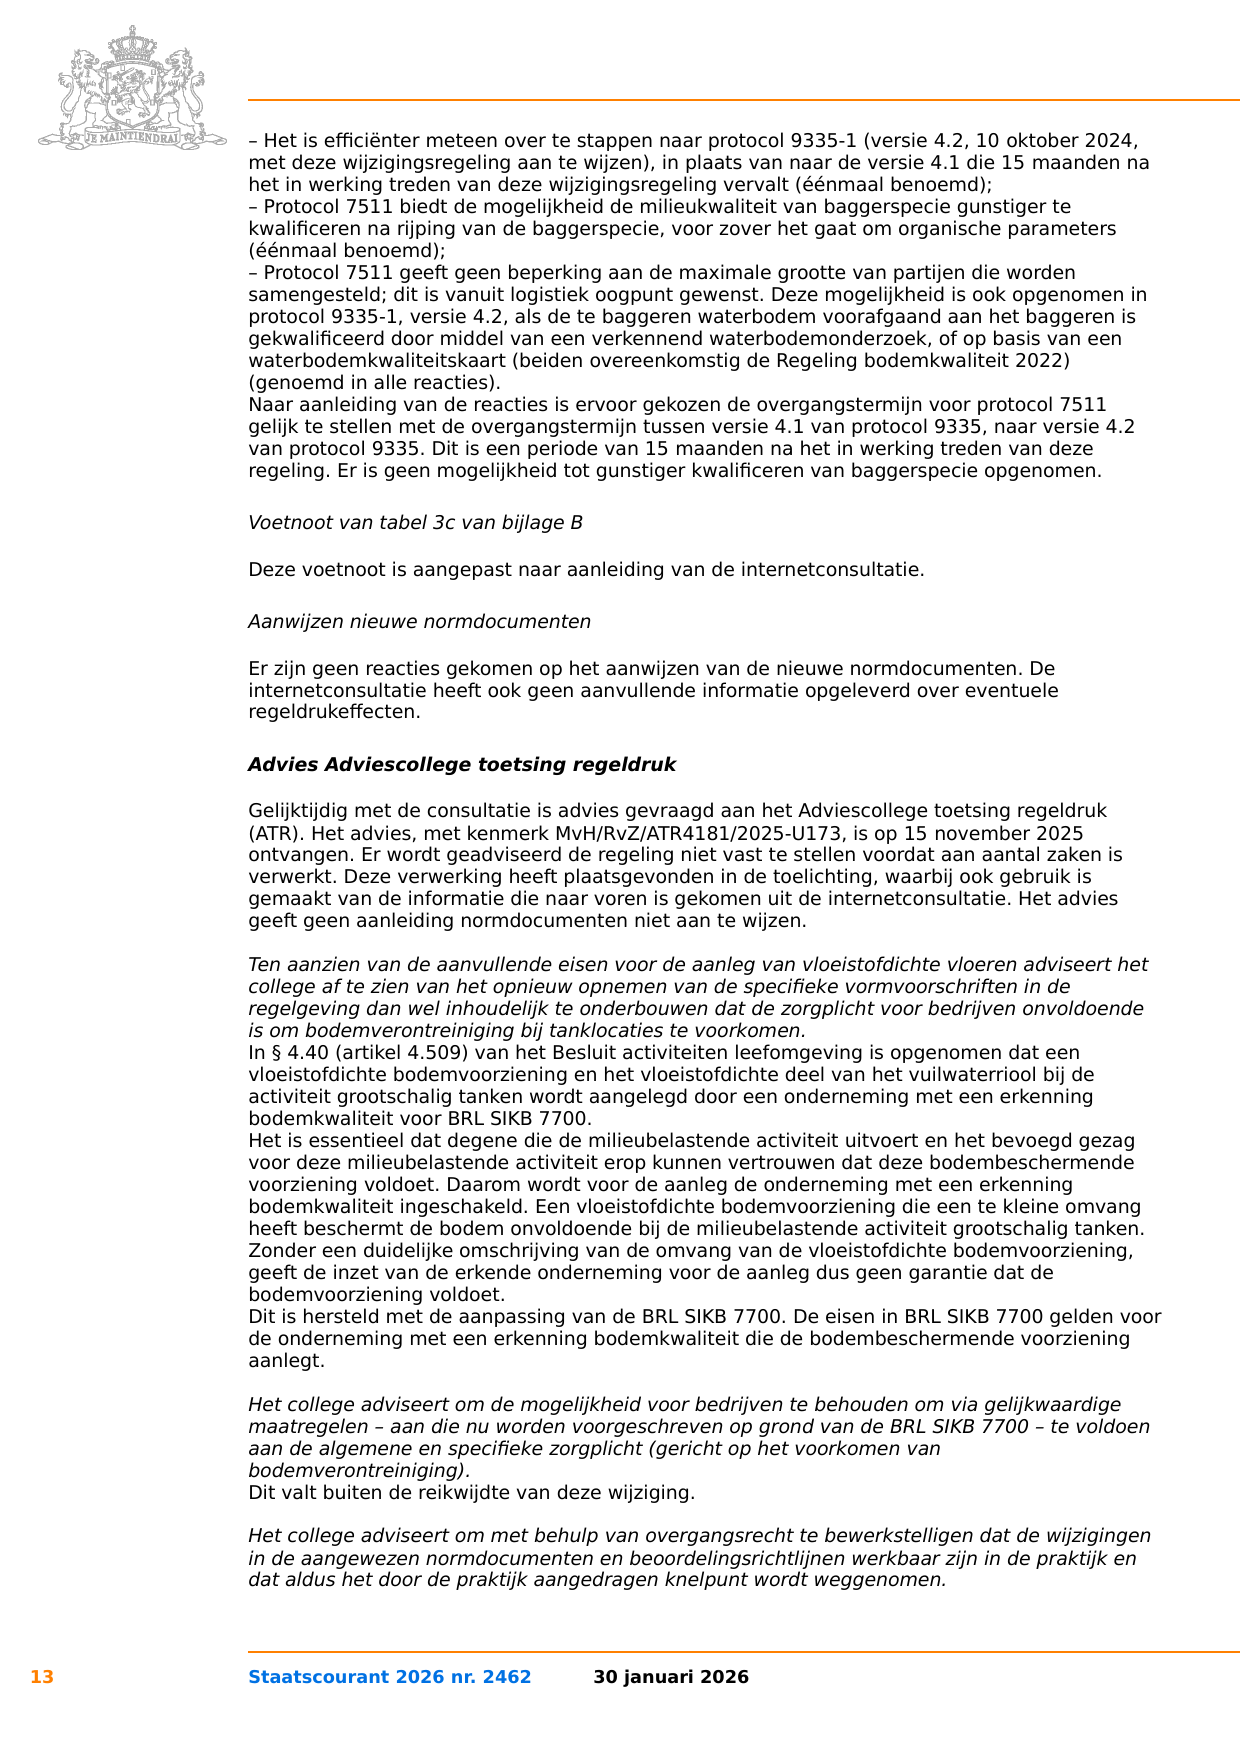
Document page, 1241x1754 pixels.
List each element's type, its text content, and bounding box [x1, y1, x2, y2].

text Dit valt buiten de reikwijdte van deze wijziging. [248, 1482, 1163, 1503]
text – Protocol 7511 geeft geen beperking aan de maximale grootte van partijen die worden samengesteld; dit is vanuit logistiek oogpunt gewenst. Deze mogelijkheid is ook opgenomen in protocol 9335-1, versie 4.2, als de te baggeren waterbodem voorafgaand aan het baggeren is gekwalificeerd door middel van een verkennend waterbodemonderzoek, of op basis van een waterbodemkwaliteitskaart (beiden overeenkomstig de Regeling bodemkwaliteit 2022) (genoemd in alle reacties). [248, 262, 1163, 394]
text Gelijktijdig met de consultatie is advies gevraagd aan het Adviescollege toetsing regeldruk (ATR). Het advies, met kenmerk MvH/RvZ/ATR4181/2025-U173, is op 15 november 2025 ontvangen. Er wordt geadviseerd de regeling niet vast te stellen voordat aan aantal zaken is verwerkt. Deze verwerking heeft plaatsgevonden in de toelichting, waarbij ook gebruik is gemaakt van de informatie die naar voren is gekomen uit de internetconsultatie. Het advies geeft geen aanleiding normdocumenten niet aan te wijzen. [248, 800, 1163, 932]
subtitle Advies Adviescollege toetsing regeldruk [248, 753, 1163, 775]
text In § 4.40 (artikel 4.509) van het Besluit activiteiten leefomgeving is opgenomen dat een vloeistofdichte bodemvoorziening en het vloeistofdichte deel van het vuilwaterriool bij de activiteit grootschalig tanken wordt aangelegd door een onderneming met een erkenning bodemkwaliteit voor BRL SIKB 7700. [248, 1042, 1163, 1130]
text Het college adviseert om met behulp van overgangsrecht te bewerkstelligen dat de wijzigingen in de aangewezen normdocumenten en beoordelingsrichtlijnen werkbaar zijn in de praktijk en dat aldus het door de praktijk aangedragen knelpunt wordt weggenomen. [248, 1525, 1163, 1591]
text Naar aanleiding van de reacties is ervoor gekozen de overgangstermijn voor protocol 7511 gelijk te stellen met de overgangstermijn tussen versie 4.1 van protocol 9335, naar versie 4.2 van protocol 9335. Dit is een periode van 15 maanden na het in werking treden van deze regeling. Er is geen mogelijkheid tot gunstiger kwalificeren van baggerspecie opgenomen. [248, 394, 1163, 482]
text Deze voetnoot is aangepast naar aanleiding van de internetconsultatie. [248, 558, 1163, 581]
text – Het is efficiënter meteen over te stappen naar protocol 9335-1 (versie 4.2, 10 oktober 2024, met deze wijzigingsregeling aan te wijzen), in plaats van naar de versie 4.1 die 15 maanden na het in werking treden van deze wijzigingsregeling vervalt (éénmaal benoemd); [248, 130, 1163, 196]
text – Protocol 7511 biedt de mogelijkheid de milieukwaliteit van baggerspecie gunstiger te kwalificeren na rijping van de baggerspecie, voor zover het gaat om organische parameters (éénmaal benoemd); [248, 196, 1163, 262]
subtitle Aanwijzen nieuwe normdocumenten [248, 611, 1163, 632]
text Dit is hersteld met de aanpassing van de BRL SIKB 7700. De eisen in BRL SIKB 7700 gelden voor de onderneming met een erkenning bodemkwaliteit die de bodembeschermende voorziening aanlegt. [248, 1306, 1163, 1372]
text Het college adviseert om de mogelijkheid voor bedrijven te behouden om via gelijkwaardige maatregelen – aan die nu worden voorgeschreven op grond van de BRL SIKB 7700 – te voldoen aan de algemene en specifieke zorgplicht (gericht op het voorkomen van bodemverontreiniging). [248, 1394, 1163, 1482]
text Ten aanzien van de aanvullende eisen voor de aanleg van vloeistofdichte vloeren adviseert het college af te zien van het opnieuw opnemen van de specifieke vormvoorschriften in de regelgeving dan wel inhoudelijk te onderbouwen dat de zorgplicht voor bedrijven onvoldoende is om bodemverontreiniging bij tanklocaties te voorkomen. [248, 954, 1163, 1042]
subtitle Voetnoot van tabel 3c van bijlage B [248, 512, 1163, 533]
text Er zijn geen reacties gekomen op het aanwijzen van de nieuwe normdocumenten. De internetconsultatie heeft ook geen aanvullende informatie opgeleverd over eventuele regeldrukeffecten. [248, 657, 1163, 723]
picture [38, 25, 227, 150]
text Het is essentieel dat degene die de milieubelastende activiteit uitvoert en het bevoegd gezag voor deze milieubelastende activiteit erop kunnen vertrouwen dat deze bodembeschermende voorziening voldoet. Daarom wordt voor de aanleg de onderneming met een erkenning bodemkwaliteit ingeschakeld. Een vloeistofdichte bodemvoorziening die een te kleine omvang heeft beschermt de bodem onvoldoende bij de milieubelastende activiteit grootschalig tanken. Zonder een duidelijke omschrijving van de omvang van de vloeistofdichte bodemvoorziening, geeft de inzet van de erkende onderneming voor de aanleg dus geen garantie dat de bodemvoorziening voldoet. [248, 1130, 1163, 1306]
